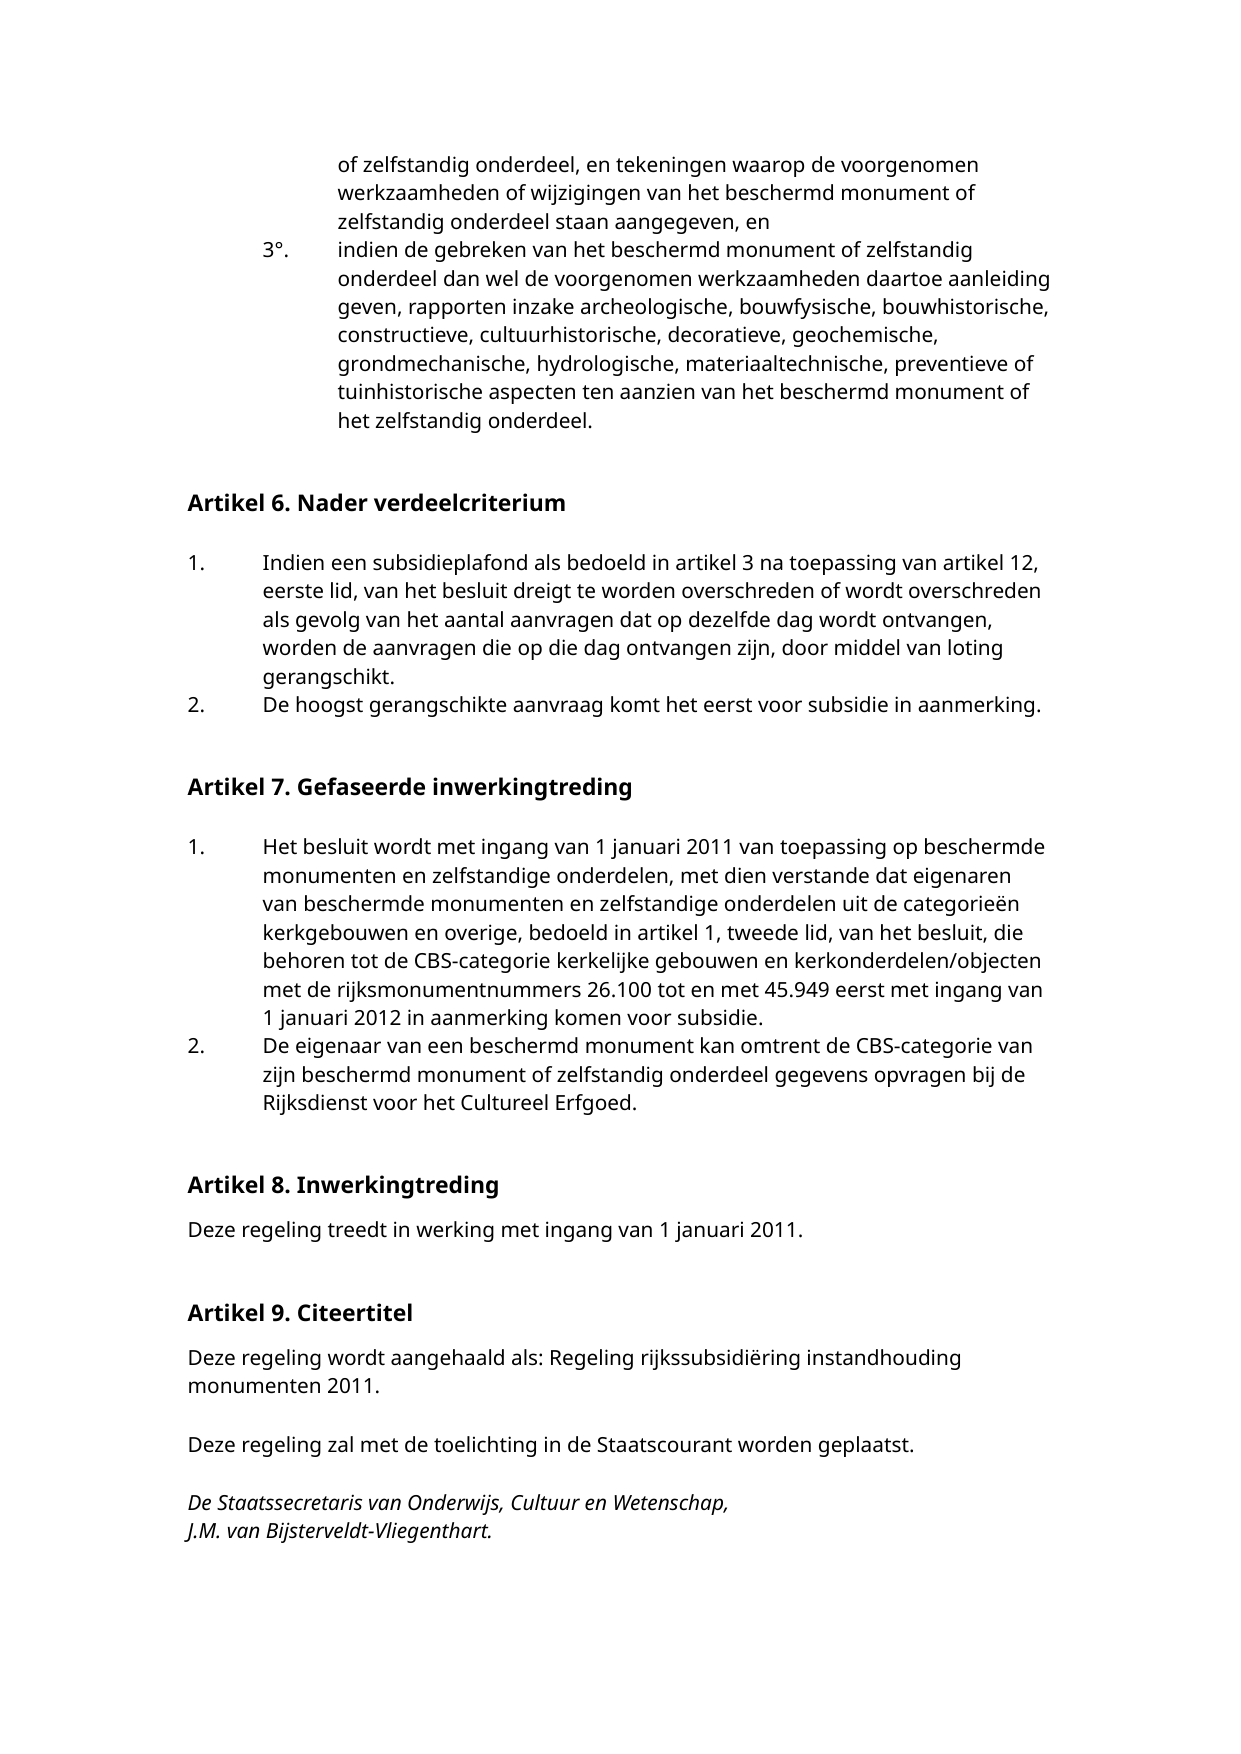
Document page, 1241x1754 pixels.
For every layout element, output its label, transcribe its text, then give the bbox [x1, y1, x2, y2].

subtitle Artikel 8. Inwerkingtreding [187, 1169, 1053, 1201]
list De eigenaar van een beschermd monument kan omtrent de CBS-categorie van zijn beschermd monument of zelfstandig onderdeel gegevens opvragen bij de Rijksdienst voor het Cultureel Erfgoed. [187, 1032, 1053, 1117]
text Deze regeling zal met de toelichting in de Staatscourant worden geplaatst. [187, 1430, 1053, 1458]
subtitle Artikel 7. Gefaseerde inwerkingtreding [187, 771, 1053, 802]
text De Staatssecretaris van Onderwijs, Cultuur en Wetenschap, [187, 1488, 1053, 1517]
list De hoogst gerangschikte aanvraag komt het eerst voor subsidie in aanmerking. [187, 690, 1053, 719]
text Deze regeling treedt in werking met ingang van 1 januari 2011. [187, 1216, 1053, 1244]
text J.M. van Bijsterveldt-Vliegenthart. [187, 1517, 1053, 1545]
list indien de gebreken van het beschermd monument of zelfstandig onderdeel dan wel de voorgenomen werkzaamheden daartoe aanleiding geven, rapporten inzake archeologische, bouwfysische, bouwhistorische, constructieve, cultuurhistorische, decoratieve, geochemische, grondmechanische, hydrologische, materiaaltechnische, preventieve of tuinhistorische aspecten ten aanzien van het beschermd monument of het zelfstandig onderdeel. [262, 235, 1053, 434]
text Deze regeling wordt aangehaald als: Regeling rijkssubsidiëring instandhouding monumenten 2011. [187, 1343, 1053, 1400]
subtitle Artikel 9. Citeertitel [187, 1297, 1053, 1328]
list of zelfstandig onderdeel, en tekeningen waarop de voorgenomen werkzaamheden of wijzigingen van het beschermd monument of zelfstandig onderdeel staan aangegeven, en [262, 150, 1053, 235]
list Het besluit wordt met ingang van 1 januari 2011 van toepassing op beschermde monumenten en zelfstandige onderdelen, met dien verstande dat eigenaren van beschermde monumenten en zelfstandige onderdelen uit de categorieën kerkgebouwen en overige, bedoeld in artikel 1, tweede lid, van het besluit, die behoren tot de CBS-categorie kerkelijke gebouwen en kerkonderdelen/objecten met de rijksmonumentnummers 26.100 tot en met 45.949 eerst met ingang van 1 januari 2012 in aanmerking komen voor subsidie. [187, 832, 1053, 1032]
list Indien een subsidieplafond als bedoeld in artikel 3 na toepassing van artikel 12, eerste lid, van het besluit dreigt te worden overschreden of wordt overschreden als gevolg van het aantal aanvragen dat op dezelfde dag wordt ontvangen, worden de aanvragen die op die dag ontvangen zijn, door middel van loting gerangschikt. [187, 548, 1053, 690]
subtitle Artikel 6. Nader verdeelcriterium [187, 487, 1053, 518]
